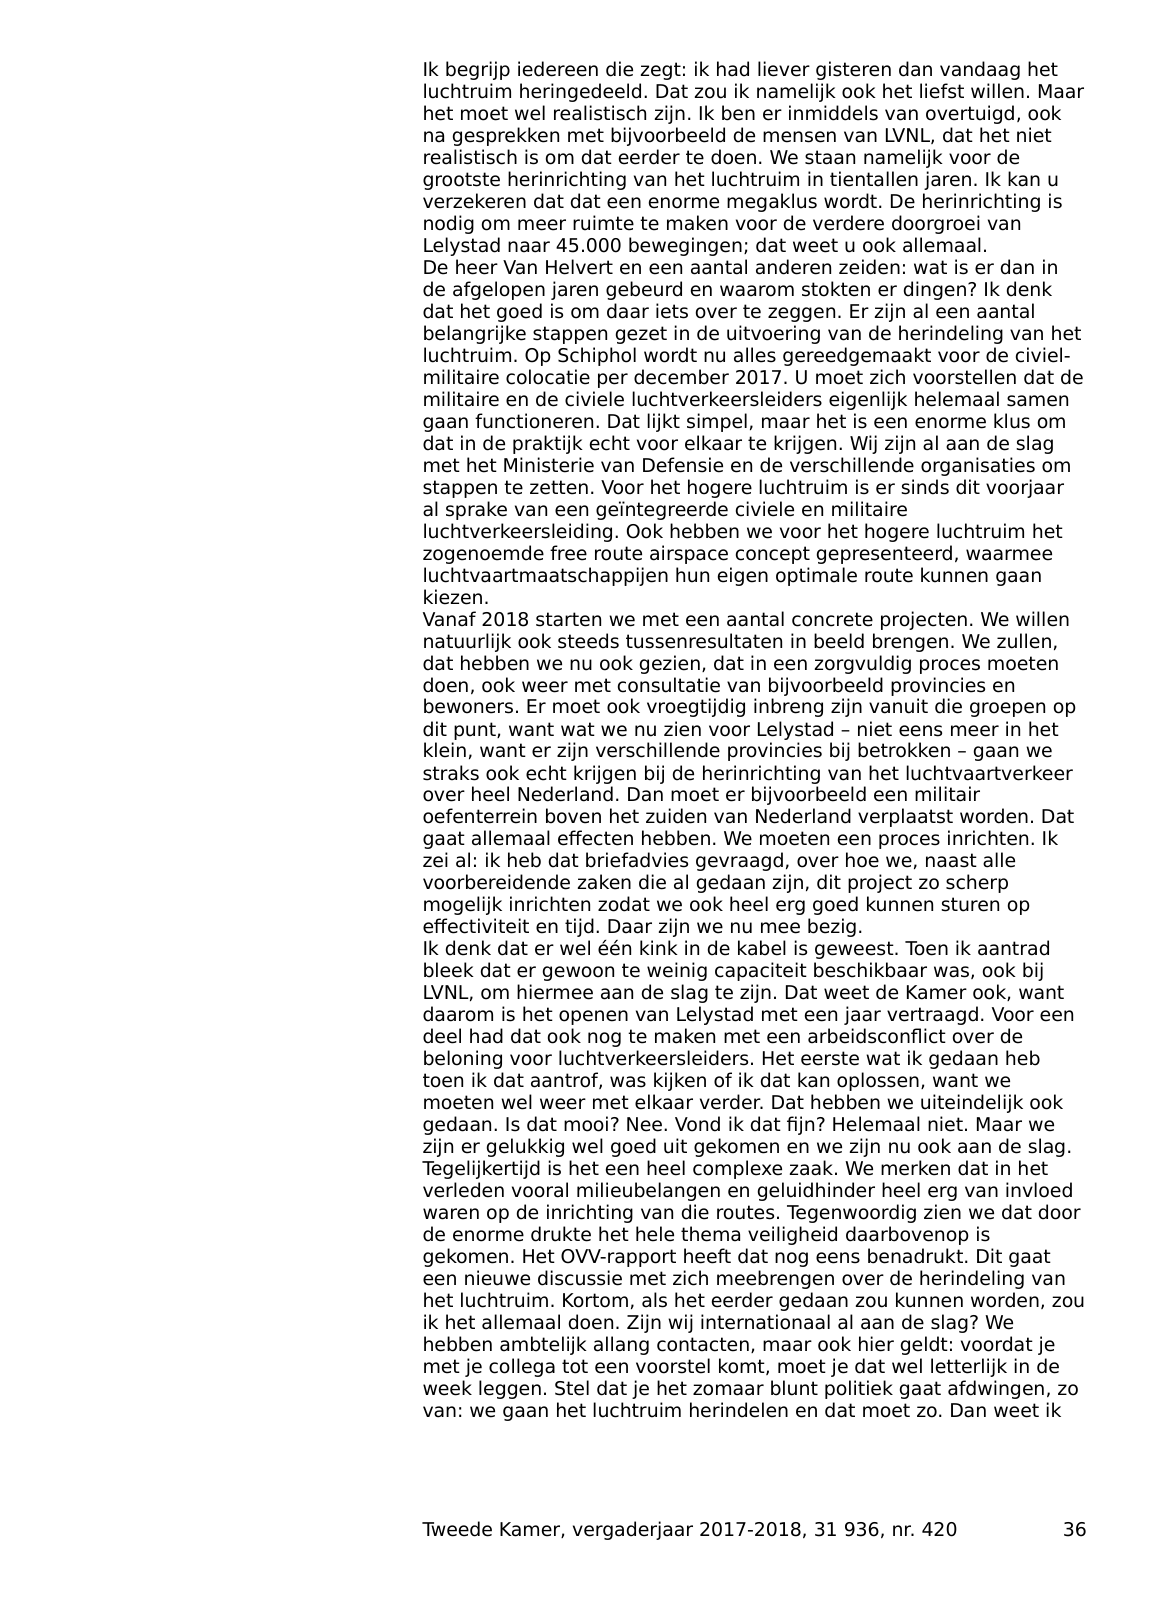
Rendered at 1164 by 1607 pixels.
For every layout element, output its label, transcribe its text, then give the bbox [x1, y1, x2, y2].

text De heer Van Helvert en een aantal anderen zeiden: wat is er dan in de afgelopen jaren gebeurd en waarom stokten er dingen? Ik denk dat het goed is om daar iets over te zeggen. Er zijn al een aantal belangrijke stappen gezet in de uitvoering van de herindeling van het luchtruim. Op Schiphol wordt nu alles gereedgemaakt voor de civiel-militaire colocatie per december 2017. U moet zich voorstellen dat de militaire en de civiele luchtverkeersleiders eigenlijk helemaal samen gaan functioneren. Dat lijkt simpel, maar het is een enorme klus om dat in de praktijk echt voor elkaar te krijgen. Wij zijn al aan de slag met het Ministerie van Defensie en de verschillende organisaties om stappen te zetten. Voor het hogere luchtruim is er sinds dit voorjaar al sprake van een geïntegreerde civiele en militaire luchtverkeersleiding. Ook hebben we voor het hogere luchtruim het zogenoemde free route airspace concept gepresenteerd, waarmee luchtvaartmaatschappijen hun eigen optimale route kunnen gaan kiezen. [422, 257, 1087, 608]
text Ik denk dat er wel één kink in de kabel is geweest. Toen ik aantrad bleek dat er gewoon te weinig capaciteit beschikbaar was, ook bij LVNL, om hiermee aan de slag te zijn. Dat weet de Kamer ook, want daarom is het openen van Lelystad met een jaar vertraagd. Voor een deel had dat ook nog te maken met een arbeidsconflict over de beloning voor luchtverkeersleiders. Het eerste wat ik gedaan heb toen ik dat aantrof, was kijken of ik dat kan oplossen, want we moeten wel weer met elkaar verder. Dat hebben we uiteindelijk ook gedaan. Is dat mooi? Nee. Vond ik dat fijn? Helemaal niet. Maar we zijn er gelukkig wel goed uit gekomen en we zijn nu ook aan de slag. [422, 938, 1087, 1158]
text Ik begrijp iedereen die zegt: ik had liever gisteren dan vandaag het luchtruim heringedeeld. Dat zou ik namelijk ook het liefst willen. Maar het moet wel realistisch zijn. Ik ben er inmiddels van overtuigd, ook na gesprekken met bijvoorbeeld de mensen van LVNL, dat het niet realistisch is om dat eerder te doen. We staan namelijk voor de grootste herinrichting van het luchtruim in tientallen jaren. Ik kan u verzekeren dat dat een enorme megaklus wordt. De herinrichting is nodig om meer ruimte te maken voor de verdere doorgroei van Lelystad naar 45.000 bewegingen; dat weet u ook allemaal. [422, 59, 1087, 257]
text Vanaf 2018 starten we met een aantal concrete projecten. We willen natuurlijk ook steeds tussenresultaten in beeld brengen. We zullen, dat hebben we nu ook gezien, dat in een zorgvuldig proces moeten doen, ook weer met consultatie van bijvoorbeeld provincies en bewoners. Er moet ook vroegtijdig inbreng zijn vanuit die groepen op dit punt, want wat we nu zien voor Lelystad – niet eens meer in het klein, want er zijn verschillende provincies bij betrokken – gaan we straks ook echt krijgen bij de herinrichting van het luchtvaartverkeer over heel Nederland. Dan moet er bijvoorbeeld een militair oefenterrein boven het zuiden van Nederland verplaatst worden. Dat gaat allemaal effecten hebben. We moeten een proces inrichten. Ik zei al: ik heb dat briefadvies gevraagd, over hoe we, naast alle voorbereidende zaken die al gedaan zijn, dit project zo scherp mogelijk inrichten zodat we ook heel erg goed kunnen sturen op effectiviteit en tijd. Daar zijn we nu mee bezig. [422, 608, 1087, 938]
text Tegelijkertijd is het een heel complexe zaak. We merken dat in het verleden vooral milieubelangen en geluidhinder heel erg van invloed waren op de inrichting van die routes. Tegenwoordig zien we dat door de enorme drukte het hele thema veiligheid daarbovenop is gekomen. Het OVV-rapport heeft dat nog eens benadrukt. Dit gaat een nieuwe discussie met zich meebrengen over de herindeling van het luchtruim. Kortom, als het eerder gedaan zou kunnen worden, zou ik het allemaal doen. Zijn wij internationaal al aan de slag? We hebben ambtelijk allang contacten, maar ook hier geldt: voordat je met je collega tot een voorstel komt, moet je dat wel letterlijk in de week leggen. Stel dat je het zomaar blunt politiek gaat afdwingen, zo van: we gaan het luchtruim herindelen en dat moet zo. Dan weet ik [422, 1158, 1087, 1422]
